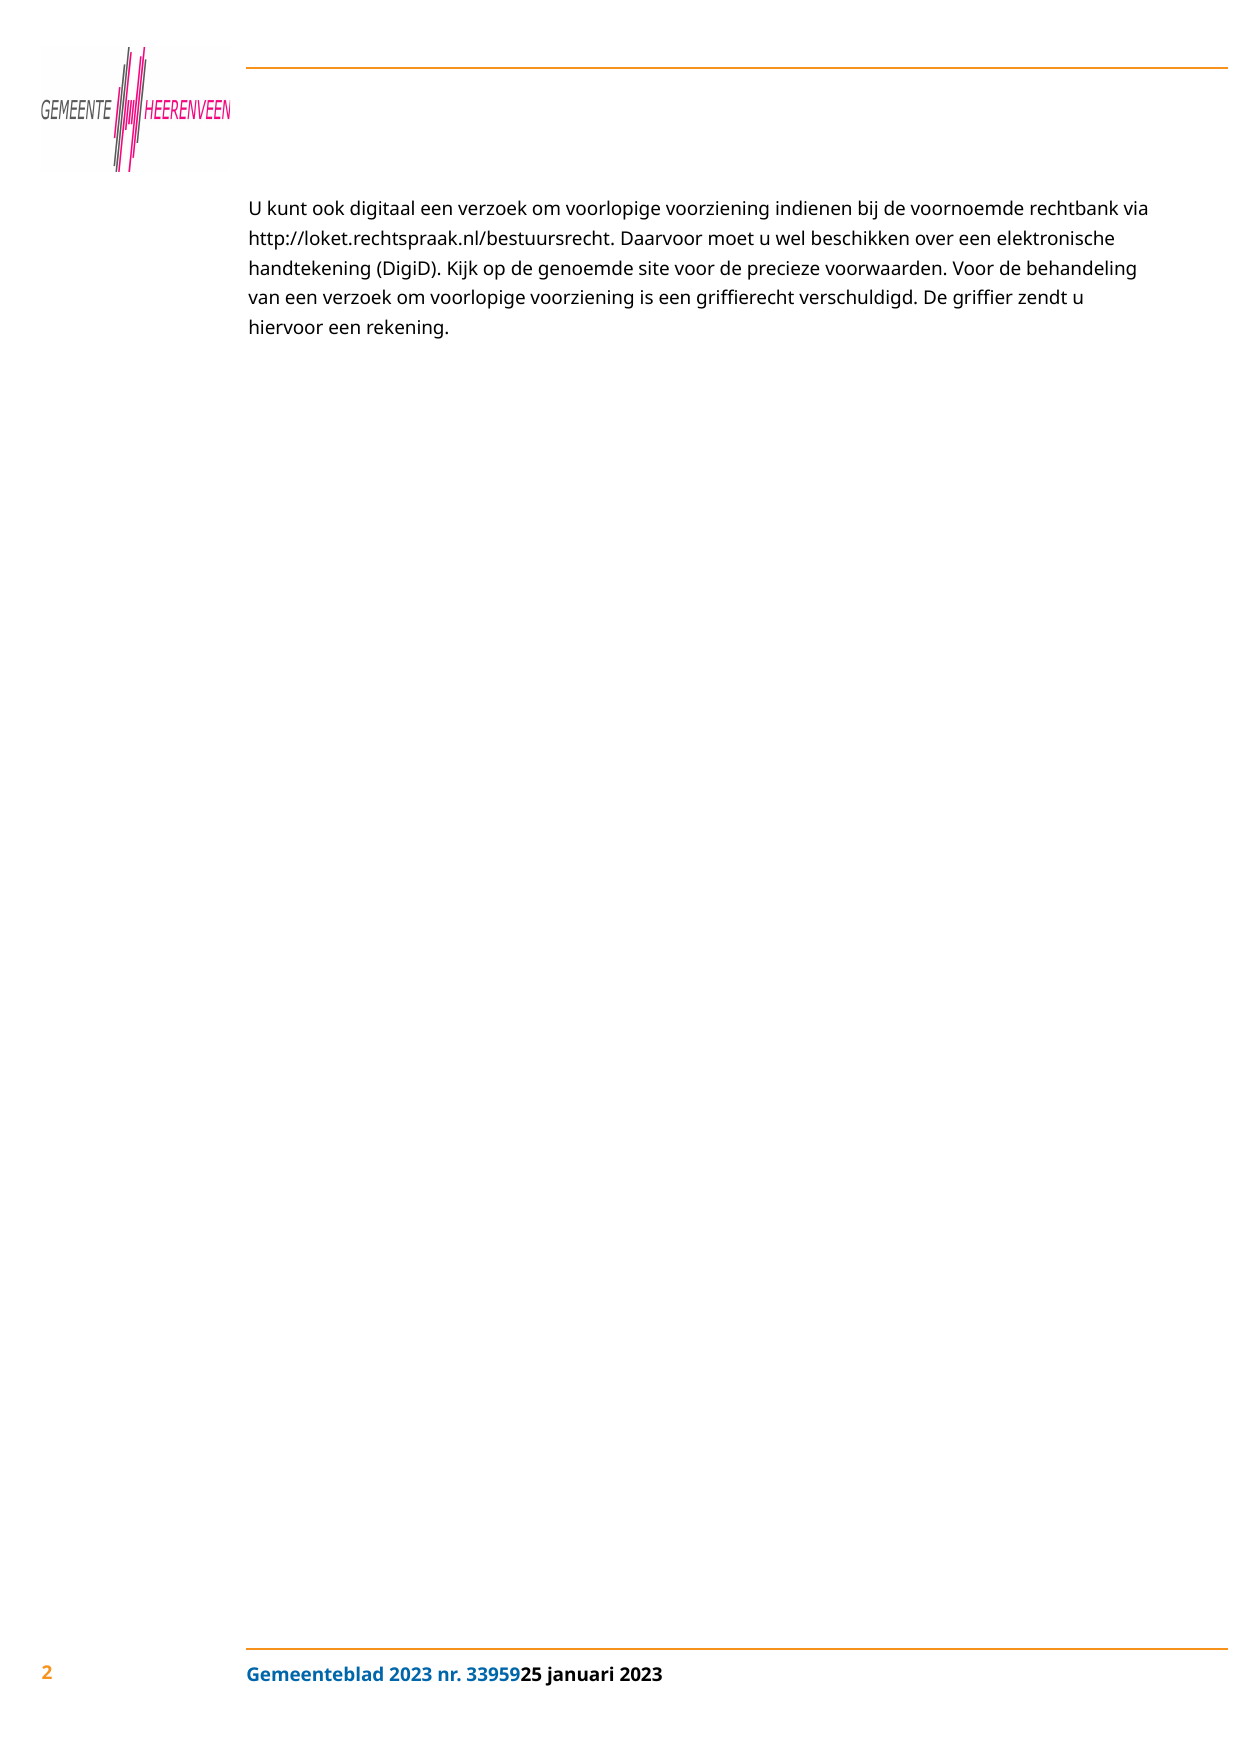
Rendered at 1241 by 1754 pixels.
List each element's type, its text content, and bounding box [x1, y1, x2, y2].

picture [41, 47, 231, 172]
text U kunt ook digitaal een verzoek om voorlopige voorziening indienen bij de voornoemde rechtbank via http://loket.rechtspraak.nl/bestuursrecht. Daarvoor moet u wel beschikken over een elektronische handtekening (DigiD). Kijk op de genoemde site voor de precieze voorwaarden. Voor de behandeling van een verzoek om voorlopige voorziening is een griffierecht verschuldigd. De griffier zendt u hiervoor een rekening. [248, 196, 1152, 340]
